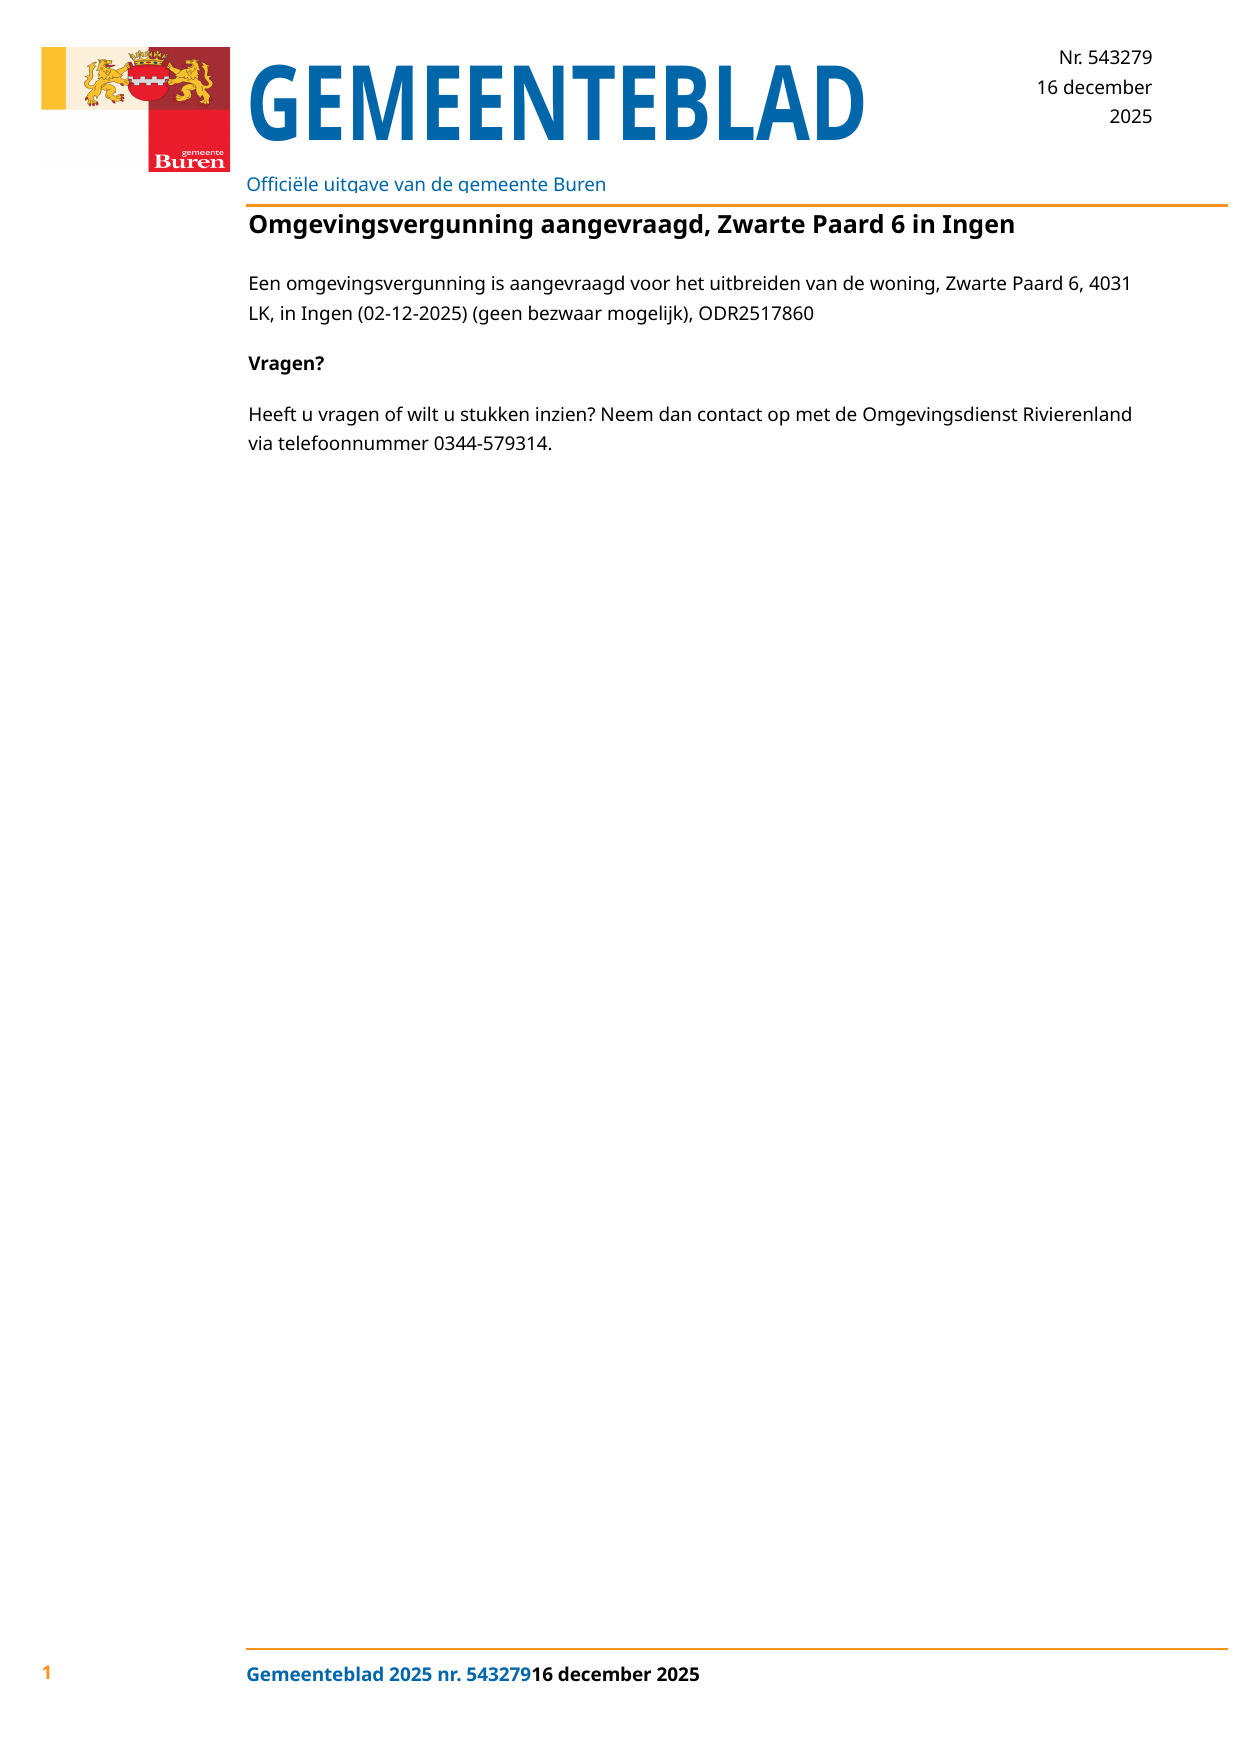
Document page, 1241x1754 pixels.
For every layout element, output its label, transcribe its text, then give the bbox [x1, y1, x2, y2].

text Heeft u vragen of wilt u stukken inzien? Neem dan contact op met de Omgevingsdienst Rivierenland via telefoonnummer 0344-579314. [248, 401, 1152, 456]
picture [41, 47, 231, 172]
text Omgevingsvergunning aangevraagd, Zwarte Paard 6 in Ingen [248, 207, 1152, 241]
text Een omgevingsvergunning is aangevraagd voor het uitbreiden van de woning, Zwarte Paard 6, 4031 LK, in Ingen (02-12-2025) (geen bezwaar mogelijk), ODR2517860 [248, 270, 1152, 326]
text Vragen? [248, 350, 1152, 376]
